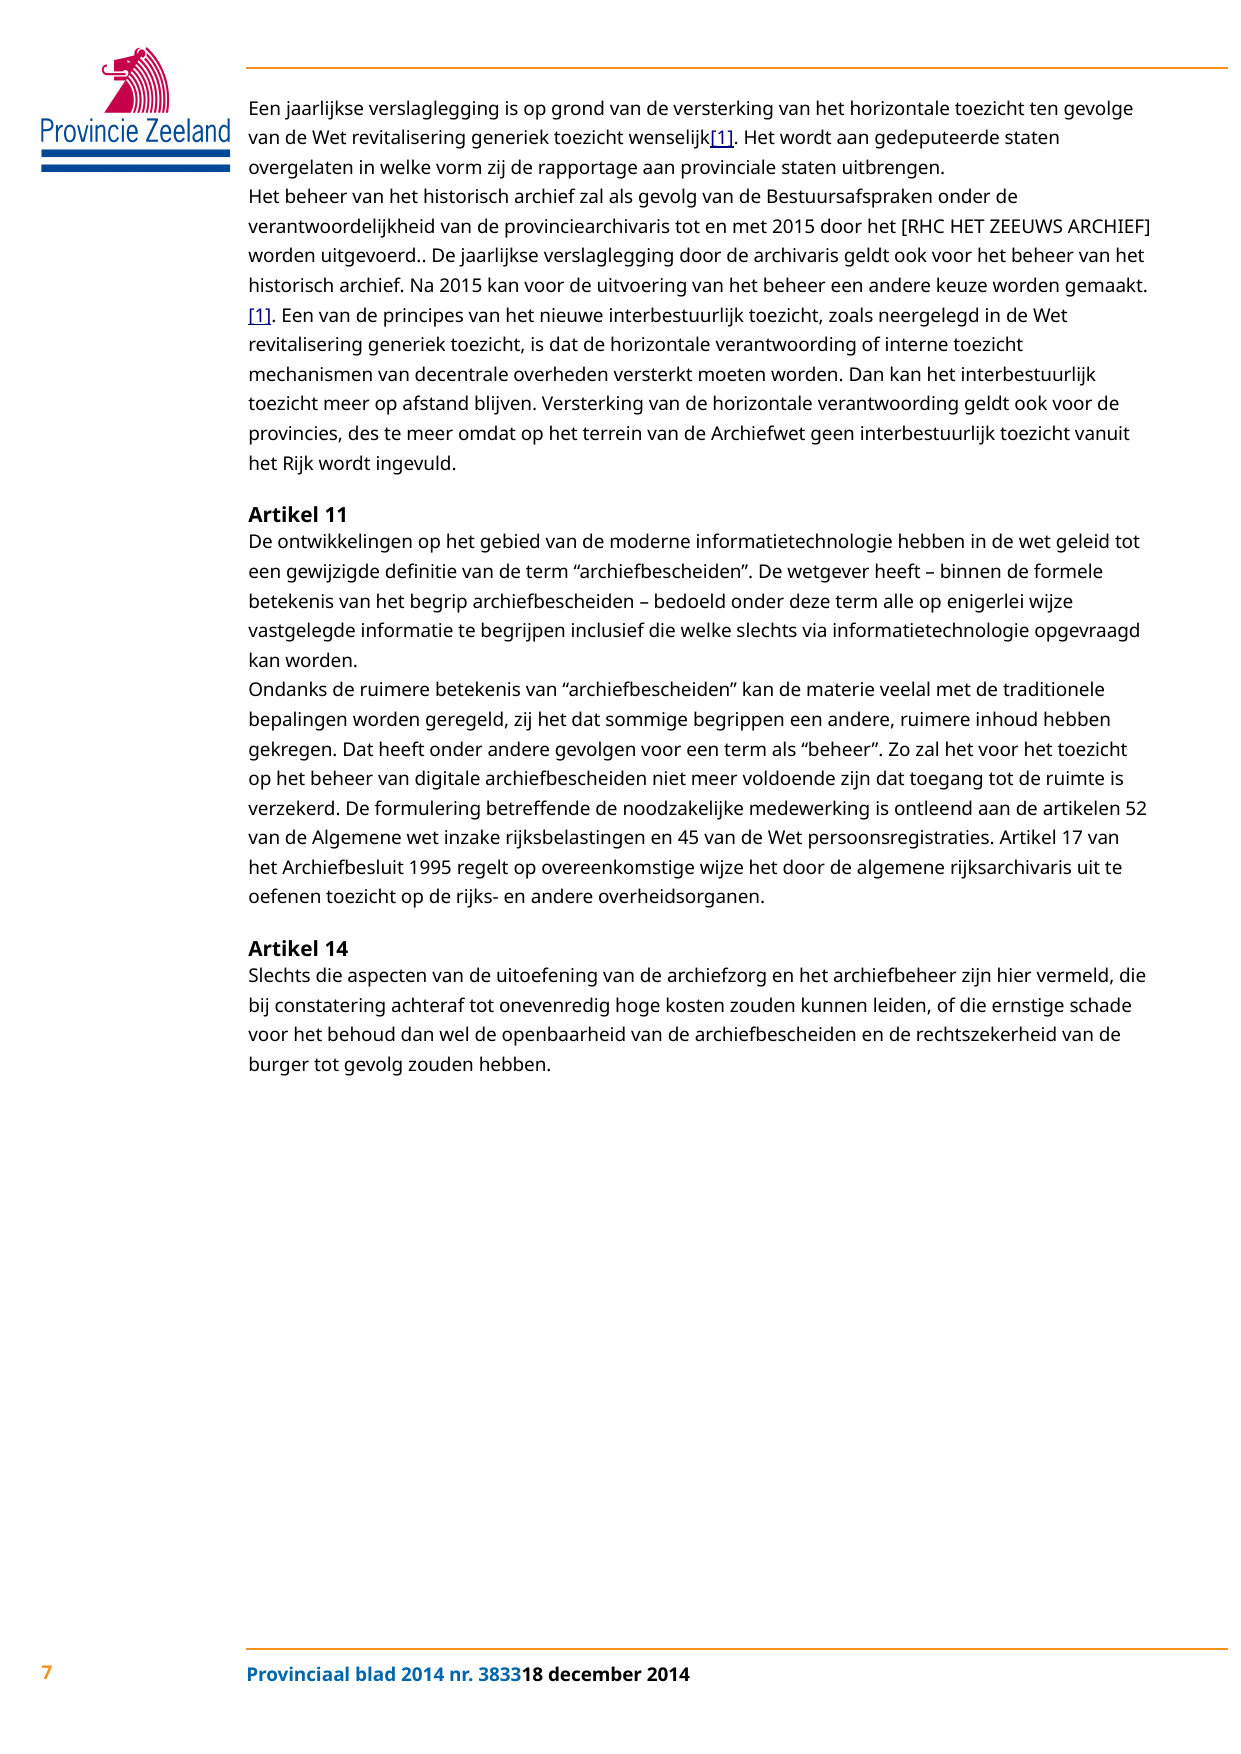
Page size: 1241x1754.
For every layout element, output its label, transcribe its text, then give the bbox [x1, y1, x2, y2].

picture [41, 47, 231, 172]
text Artikel 11 [248, 500, 1152, 529]
text Slechts die aspecten van de uitoefening van de archiefzorg en het archiefbeheer zijn hier vermeld, die bij constatering achteraf tot onevenredig hoge kosten zouden kunnen leiden, of die ernstige schade voor het behoud dan wel de openbaarheid van de archiefbescheiden en de rechtszekerheid van de burger tot gevolg zouden hebben. [248, 962, 1152, 1077]
text [1]. Een van de principes van het nieuwe interbestuurlijk toezicht, zoals neergelegd in de Wet revitalisering generiek toezicht, is dat de horizontale verantwoording of interne toezicht mechanismen van decentrale overheden versterkt moeten worden. Dan kan het interbestuurlijk toezicht meer op afstand blijven. Versterking van de horizontale verantwoording geldt ook voor de provincies, des te meer omdat op het terrein van de Archiefwet geen interbestuurlijk toezicht vanuit het Rijk wordt ingevuld. [248, 302, 1152, 476]
text Een jaarlijkse verslaglegging is op grond van de versterking van het horizontale toezicht ten gevolge van de Wet revitalisering generiek toezicht wenselijk[1]. Het wordt aan gedeputeerde staten overgelaten in welke vorm zij de rapportage aan provinciale staten uitbrengen. [248, 95, 1152, 180]
text Het beheer van het historisch archief zal als gevolg van de Bestuursafspraken onder de verantwoordelijkheid van de provinciearchivaris tot en met 2015 door het [RHC HET ZEEUWS ARCHIEF] worden uitgevoerd.. De jaarlijkse verslaglegging door de archivaris geldt ook voor het beheer van het historisch archief. Na 2015 kan voor de uitvoering van het beheer een andere keuze worden gemaakt. [248, 183, 1152, 298]
text De ontwikkelingen op het gebied van de moderne informatietechnologie hebben in de wet geleid tot een gewijzigde definitie van de term “archiefbescheiden”. De wetgever heeft – binnen de formele betekenis van het begrip archiefbescheiden – bedoeld onder deze term alle op enigerlei wijze vastgelegde informatie te begrijpen inclusief die welke slechts via informatietechnologie opgevraagd kan worden. [248, 529, 1152, 673]
text Artikel 14 [248, 934, 1152, 962]
text Ondanks de ruimere betekenis van “archiefbescheiden” kan de materie veelal met de traditionele bepalingen worden geregeld, zij het dat sommige begrippen een andere, ruimere inhoud hebben gekregen. Dat heeft onder andere gevolgen voor een term als “beheer”. Zo zal het voor het toezicht op het beheer van digitale archiefbescheiden niet meer voldoende zijn dat toegang tot de ruimte is verzekerd. De formulering betreffende de noodzakelijke medewerking is ontleend aan de artikelen 52 van de Algemene wet inzake rijksbelastingen en 45 van de Wet persoonsregistraties. Artikel 17 van het Archiefbesluit 1995 regelt op overeenkomstige wijze het door de algemene rijksarchivaris uit te oefenen toezicht op de rijks‑ en andere overheidsorganen. [248, 677, 1152, 909]
